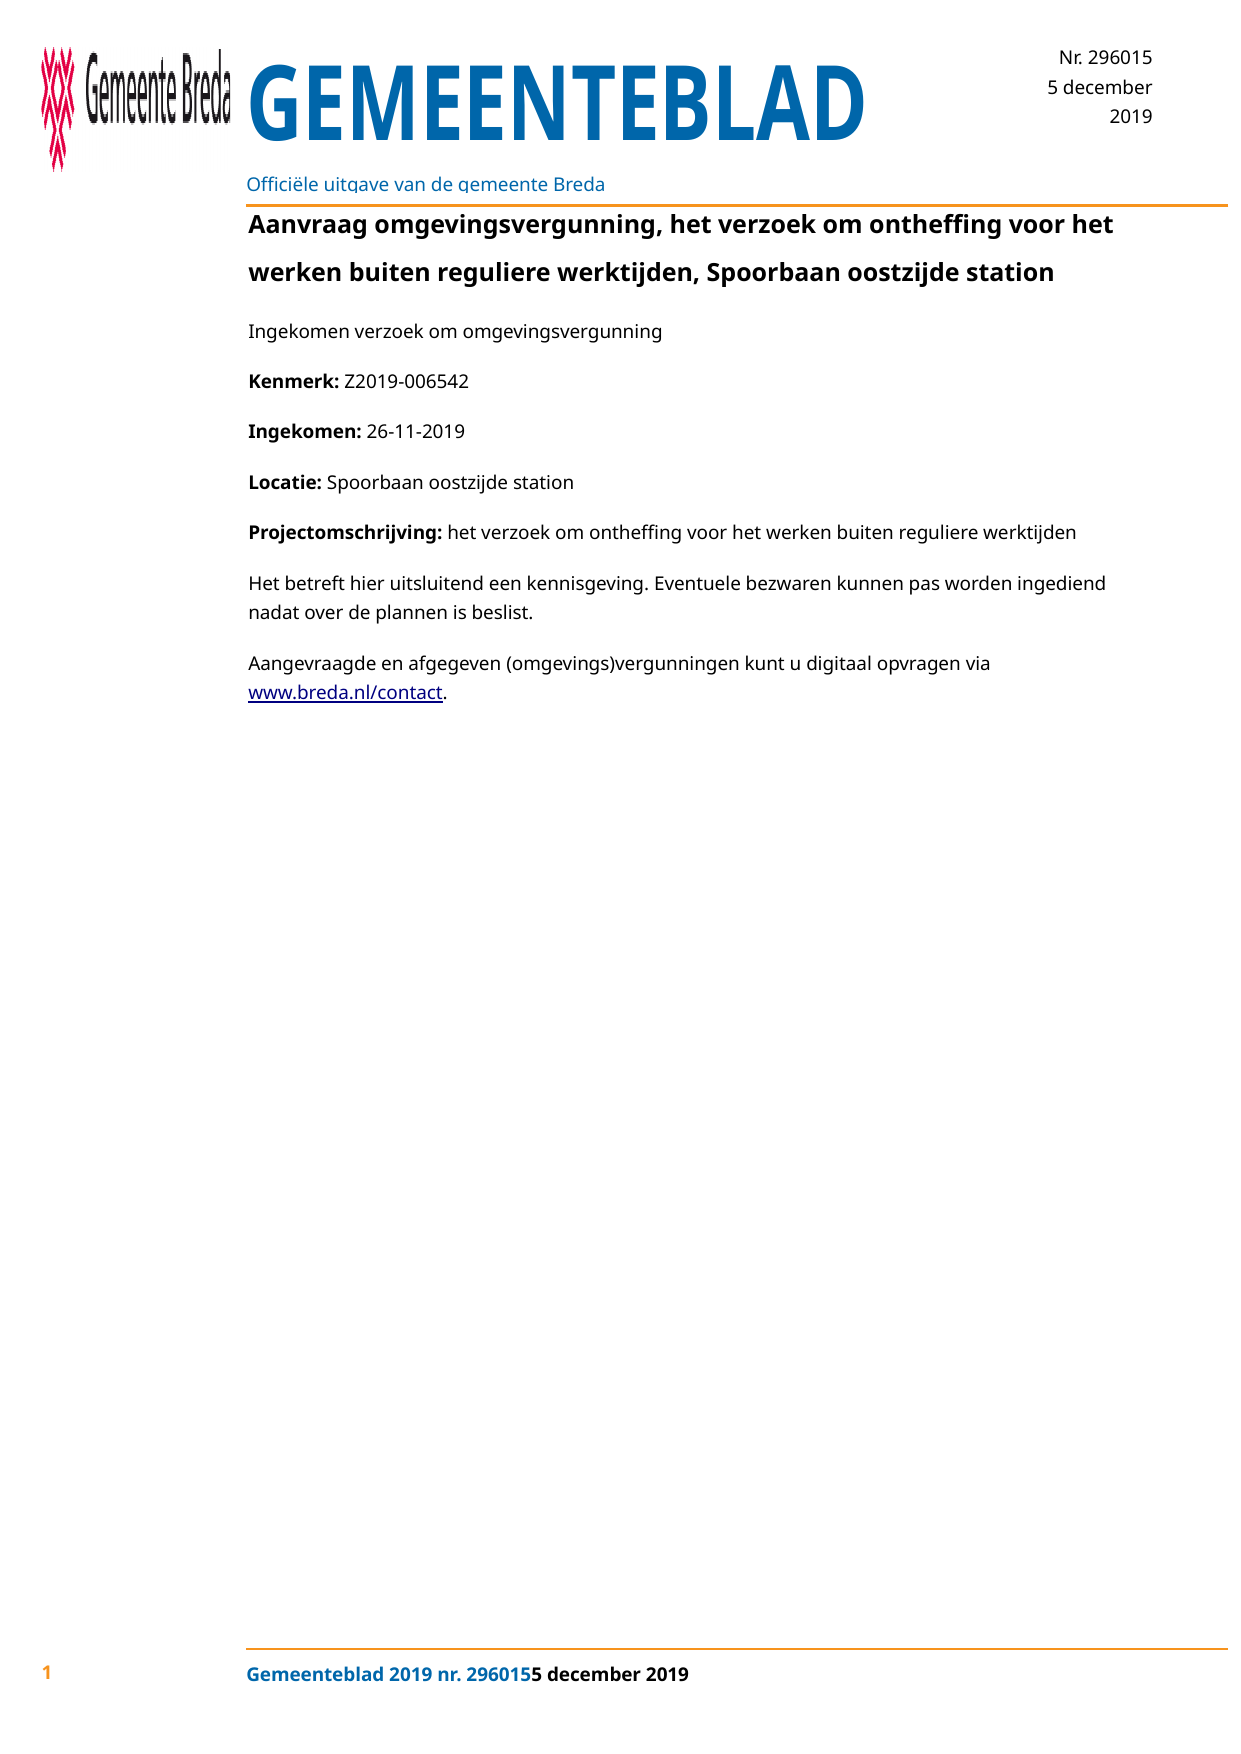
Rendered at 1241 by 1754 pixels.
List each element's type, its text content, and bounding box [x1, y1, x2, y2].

text Kenmerk: Z2019-006542 [248, 368, 1152, 394]
text Aanvraag omgevingsvergunning, het verzoek om ontheffing voor het werken buiten reguliere werktijden, Spoorbaan oostzijde station [248, 207, 1152, 288]
text Aangevraagde en afgegeven (omgevings)vergunningen kunt u digitaal opvragen via www.breda.nl/contact. [248, 650, 1152, 705]
text Projectomschrijving: het verzoek om ontheffing voor het werken buiten reguliere werktijden [248, 519, 1152, 545]
text Ingekomen verzoek om omgevingsvergunning [248, 318, 1152, 344]
text Ingekomen: 26-11-2019 [248, 419, 1152, 444]
picture [41, 47, 231, 172]
text Het betreft hier uitsluitend een kennisgeving. Eventuele bezwaren kunnen pas worden ingediend nadat over de plannen is beslist. [248, 570, 1152, 625]
text Locatie: Spoorbaan oostzijde station [248, 469, 1152, 495]
